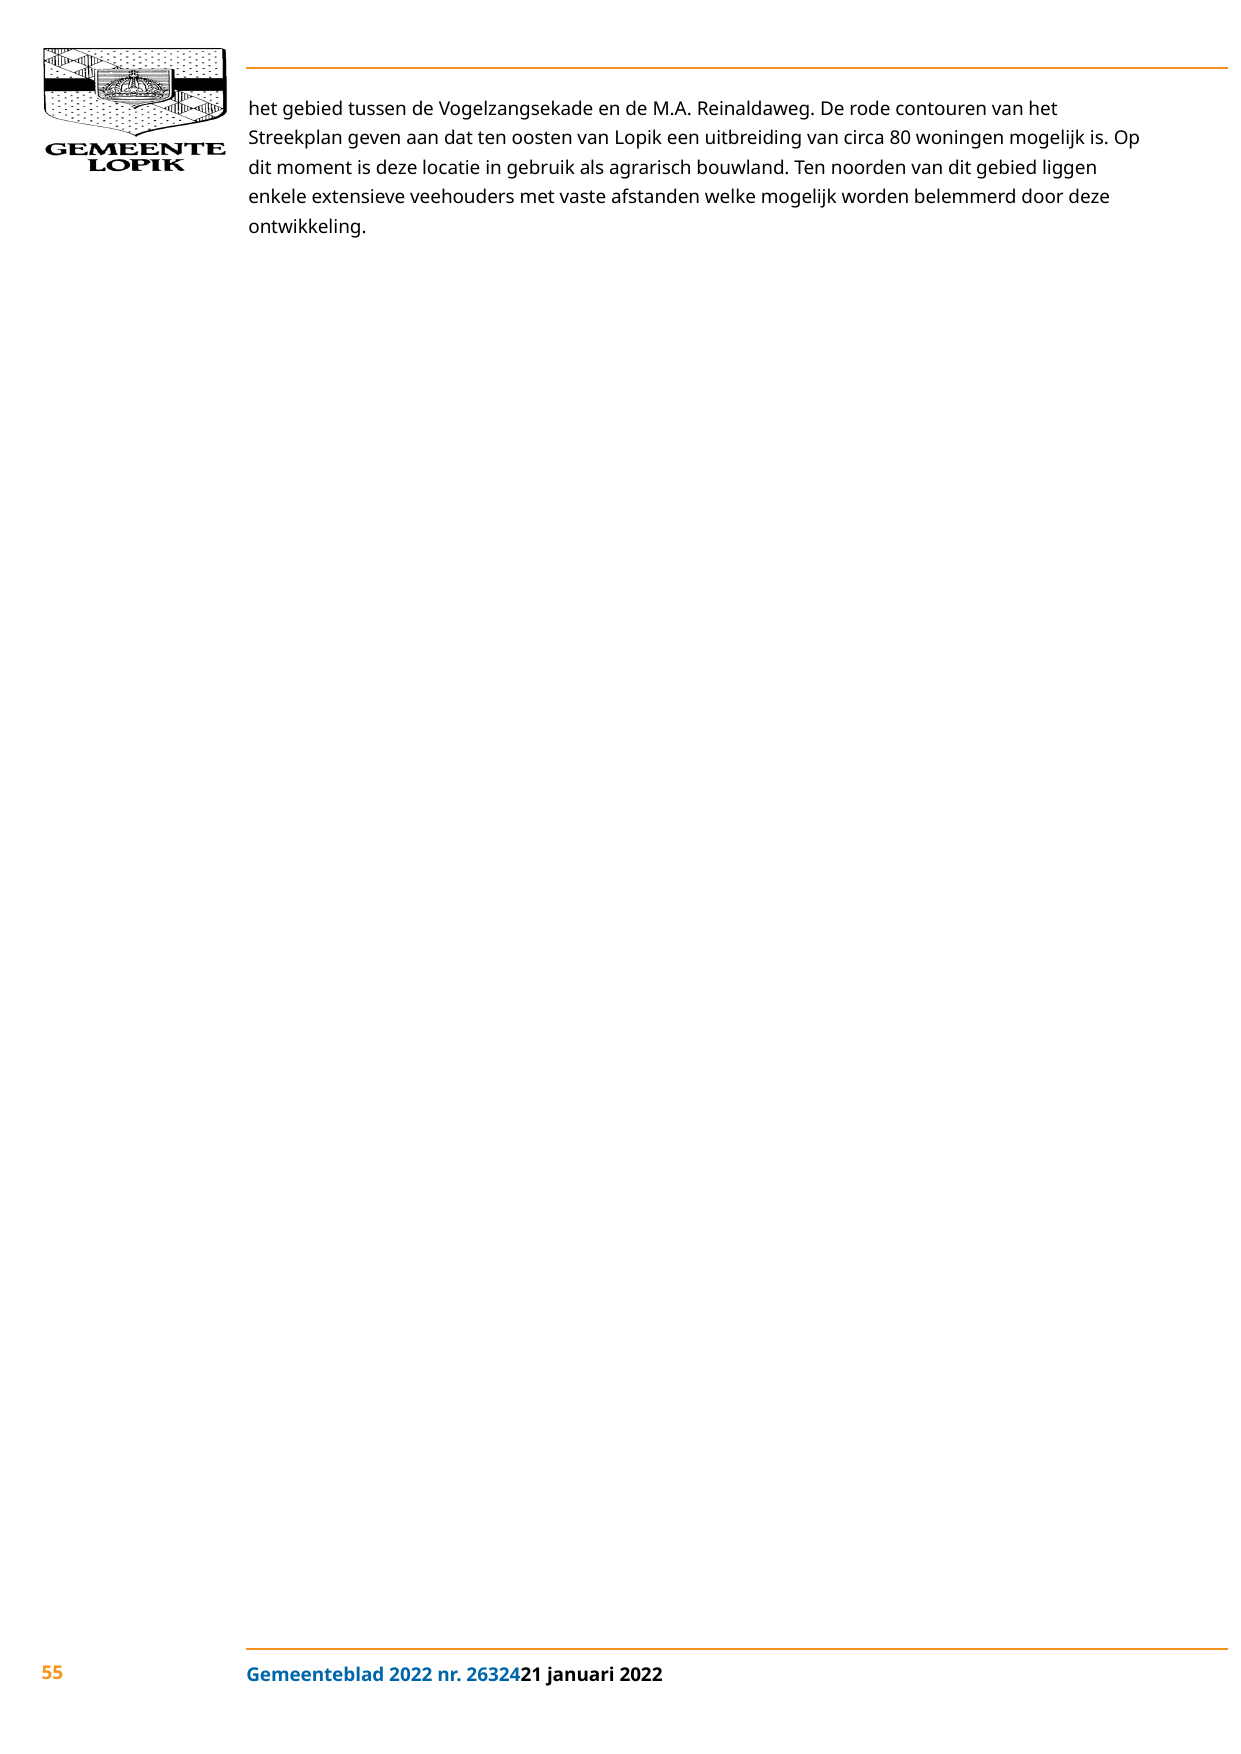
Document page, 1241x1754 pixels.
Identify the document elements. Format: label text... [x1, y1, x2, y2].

picture [41, 47, 231, 172]
text het gebied tussen de Vogelzangsekade en de M.A. Reinaldaweg. De rode contouren van het Streekplan geven aan dat ten oosten van Lopik een uitbreiding van circa 80 woningen mogelijk is. Op dit moment is deze locatie in gebruik als agrarisch bouwland. Ten noorden van dit gebied liggen enkele extensieve veehouders met vaste afstanden welke mogelijk worden belemmerd door deze ontwikkeling. [248, 95, 1152, 239]
